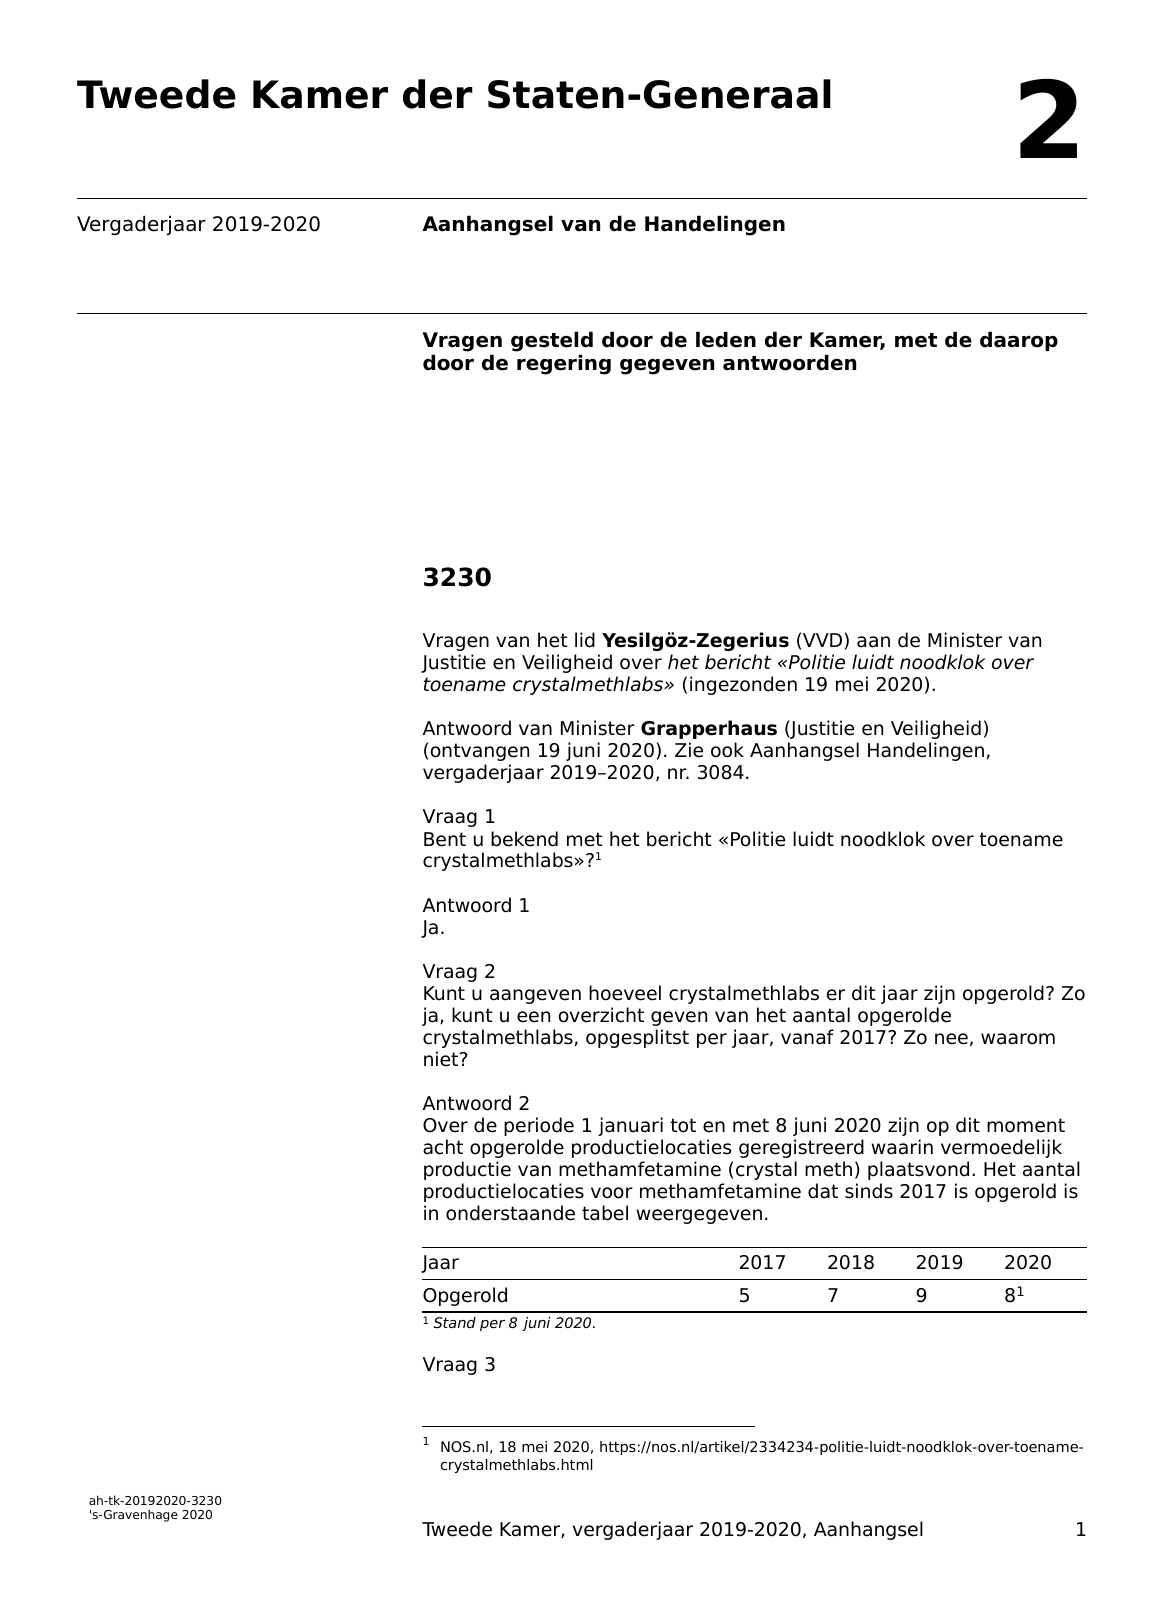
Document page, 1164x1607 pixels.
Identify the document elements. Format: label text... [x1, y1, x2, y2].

table_cell 7 [821, 1280, 909, 1311]
text Over de periode 1 januari tot en met 8 juni 2020 zijn op dit moment acht opgerolde productielocaties geregistreerd waarin vermoedelijk productie van methamfetamine (crystal meth) plaatsvond. Het aantal productielocaties voor methamfetamine dat sinds 2017 is opgerold is in onderstaande tabel weergegeven. [422, 1115, 1087, 1225]
text Antwoord van Minister Grapperhaus (Justitie en Veiligheid) (ontvangen 19 juni 2020). Zie ook Aanhangsel Handelingen, vergaderjaar 2019–2020, nr. 3084. [422, 718, 1087, 784]
text Antwoord 2 [422, 1093, 1087, 1115]
table_cell [77, 314, 422, 375]
table_cell Vragen gesteld door de leden der Kamer, met de daarop door de regering gegeven antwoorden [422, 314, 1087, 375]
table_header Tweede Kamer der Staten-Generaal [77, 59, 886, 198]
text ah-tk-20192020-3230 [88, 1494, 323, 1508]
table_cell 81 [998, 1280, 1087, 1311]
text Vragen van het lid Yesilgöz-Zegerius (VVD) aan de Minister van Justitie en Veiligheid over het bericht «Politie luidt noodklok over toename crystalmethlabs» (ingezonden 19 mei 2020). [422, 630, 1087, 696]
table_header 2018 [821, 1248, 909, 1279]
table_header Jaar [422, 1248, 732, 1279]
text Vraag 2 [422, 961, 1087, 983]
text NOS.nl, 18 mei 2020, https://nos.nl/artikel/2334234-politie-luidt-noodklok-over-toename-crystalmethlabs.html [422, 1435, 1087, 1474]
text Vraag 3 [422, 1354, 1087, 1376]
table_header 2 [886, 59, 1087, 198]
text Kunt u aangeven hoeveel crystalmethlabs er dit jaar zijn opgerold? Zo ja, kunt u een overzicht geven van het aantal opgerolde crystalmethlabs, opgesplitst per jaar, vanaf 2017? Zo nee, waarom niet? [422, 983, 1087, 1071]
text Ja. [422, 917, 1087, 938]
table_header 2020 [998, 1248, 1087, 1279]
table_cell 1 Stand per 8 juni 2020. [422, 1313, 1087, 1332]
text Bent u bekend met het bericht «Politie luidt noodklok over toename crystalmethlabs»? [422, 828, 1087, 872]
table_cell 5 [732, 1280, 821, 1311]
table_cell 9 [910, 1280, 998, 1311]
text Antwoord 1 [422, 894, 1087, 917]
table_cell Opgerold [422, 1280, 732, 1311]
table_cell Aanhangsel van de Handelingen [422, 199, 1087, 313]
text 's-Gravenhage 2020 [88, 1508, 323, 1522]
table_header 2017 [732, 1248, 821, 1279]
text Vraag 1 [422, 806, 1087, 828]
text 3230 [422, 563, 1087, 592]
table_header 2019 [910, 1248, 998, 1279]
table_cell Vergaderjaar 2019-2020 [77, 199, 422, 313]
